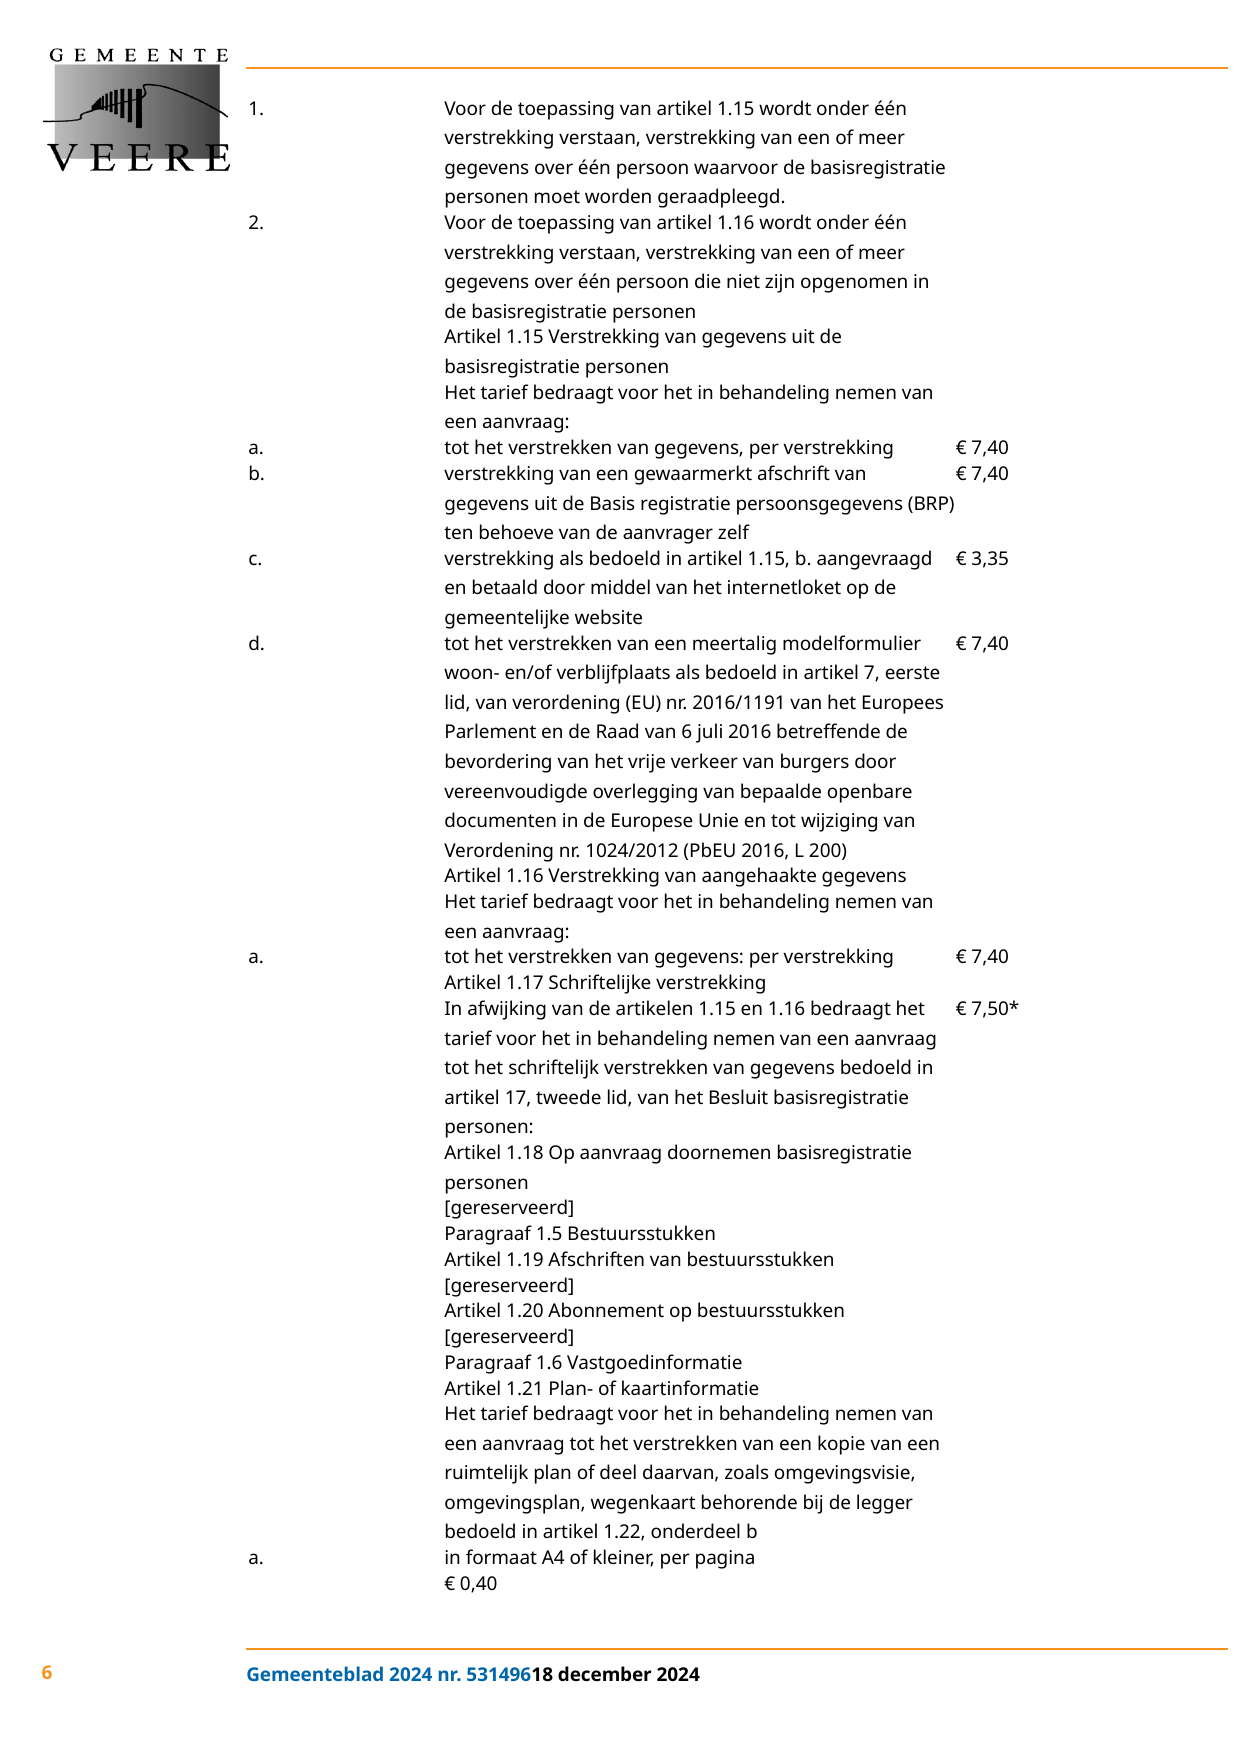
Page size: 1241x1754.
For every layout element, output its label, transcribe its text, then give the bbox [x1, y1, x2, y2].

table_cell € 0,40 [444, 1570, 956, 1596]
table_cell verstrekking als bedoeld in artikel 1.15, b. aangevraagd en betaald door middel van het internetloket op de gemeentelijke website [444, 545, 956, 630]
table_cell tot het verstrekken van een meertalig modelformulier woon- en/of verblijfplaats als bedoeld in artikel 7, eerste lid, van verordening (EU) nr. 2016/1191 van het Europees Parlement en de Raad van 6 juli 2016 betreffende de bevordering van het vrije verkeer van burgers door vereenvoudigde overlegging van bepaalde openbare documenten in de Europese Unie en tot wijziging van Verordening nr. 1024/2012 (PbEU 2016, L 200) [444, 630, 956, 863]
table_cell [956, 1375, 1152, 1400]
table_cell Voor de toepassing van artikel 1.16 wordt onder één verstrekking verstaan, verstrekking van een of meer gegevens over één persoon die niet zijn opgenomen in de basisregistratie personen [444, 209, 956, 324]
table_cell [248, 863, 444, 888]
table_cell in formaat A4 of kleiner, per pagina [444, 1545, 956, 1570]
table_cell tot het verstrekken van gegevens: per verstrekking [444, 944, 956, 969]
table_cell [248, 379, 444, 434]
table_cell [956, 1139, 1152, 1194]
table_cell € 7,40 [956, 944, 1152, 969]
table_cell € 7,40 [956, 630, 1152, 863]
table_cell [956, 95, 1152, 209]
table_cell Paragraaf 1.6 Vastgoedinformatie [444, 1349, 956, 1375]
table_cell [248, 1570, 444, 1596]
table_cell [956, 1323, 1152, 1349]
table_cell € 3,35 [956, 545, 1152, 630]
table_cell tot het verstrekken van gegevens, per verstrekking [444, 434, 956, 460]
table_cell [956, 970, 1152, 995]
table_cell [248, 995, 444, 1139]
table_cell € 7,40 [956, 460, 1152, 545]
table_cell [gereserveerd] [444, 1195, 956, 1220]
table_cell [248, 1349, 444, 1375]
table_cell a. [248, 1545, 444, 1570]
table_cell [248, 1375, 444, 1400]
table_cell [gereserveerd] [444, 1272, 956, 1297]
table_cell [248, 889, 444, 944]
table_cell [956, 209, 1152, 324]
table_cell b. [248, 460, 444, 545]
table_cell Paragraaf 1.5 Bestuursstukken [444, 1220, 956, 1246]
table_cell Het tarief bedraagt voor het in behandeling nemen van een aanvraag tot het verstrekken van een kopie van een ruimtelijk plan of deel daarvan, zoals omgevingsvisie, omgevingsplan, wegenkaart behorende bij de legger bedoeld in artikel 1.22, onderdeel b [444, 1400, 956, 1544]
table_cell € 7,40 [956, 434, 1152, 460]
table_cell [956, 1220, 1152, 1246]
table_cell Artikel 1.18 Op aanvraag doornemen basisregistratie personen [444, 1139, 956, 1194]
table_cell [956, 379, 1152, 434]
table_cell [956, 1545, 1152, 1570]
table_cell d. [248, 630, 444, 863]
table_cell Artikel 1.19 Afschriften van bestuursstukken [444, 1246, 956, 1272]
table_cell [248, 324, 444, 379]
table_cell 1. [248, 95, 444, 209]
table_cell [956, 1195, 1152, 1220]
table_cell [956, 1400, 1152, 1544]
table_cell [956, 889, 1152, 944]
picture [41, 47, 231, 172]
table_cell [248, 1139, 444, 1194]
table_cell [248, 1400, 444, 1544]
table_cell Artikel 1.20 Abonnement op bestuursstukken [444, 1298, 956, 1323]
table_cell In afwijking van de artikelen 1.15 en 1.16 bedraagt het tarief voor het in behandeling nemen van een aanvraag tot het schriftelijk verstrekken van gegevens bedoeld in artikel 17, tweede lid, van het Besluit basisregistratie personen: [444, 995, 956, 1139]
table_cell Artikel 1.17 Schriftelijke verstrekking [444, 970, 956, 995]
table_cell Artikel 1.15 Verstrekking van gegevens uit de basisregistratie personen [444, 324, 956, 379]
table_cell [956, 1246, 1152, 1272]
table_cell [956, 1349, 1152, 1375]
table_cell [956, 1298, 1152, 1323]
table_cell [248, 1298, 444, 1323]
table_cell [248, 1220, 444, 1246]
table_cell [956, 1272, 1152, 1297]
table_cell [248, 1272, 444, 1297]
table_cell Artikel 1.16 Verstrekking van aangehaakte gegevens [444, 863, 956, 888]
table_cell a. [248, 944, 444, 969]
table_cell Het tarief bedraagt voor het in behandeling nemen van een aanvraag: [444, 889, 956, 944]
table_cell verstrekking van een gewaarmerkt afschrift van gegevens uit de Basis registratie persoonsgegevens (BRP) ten behoeve van de aanvrager zelf [444, 460, 956, 545]
table_cell a. [248, 434, 444, 460]
table_cell Artikel 1.21 Plan- of kaartinformatie [444, 1375, 956, 1400]
table_cell [248, 970, 444, 995]
table_cell [956, 1570, 1152, 1596]
table_cell Het tarief bedraagt voor het in behandeling nemen van een aanvraag: [444, 379, 956, 434]
table_cell 2. [248, 209, 444, 324]
table_cell c. [248, 545, 444, 630]
table_cell [248, 1195, 444, 1220]
table_cell [gereserveerd] [444, 1323, 956, 1349]
table_cell [956, 863, 1152, 888]
table_cell Voor de toepassing van artikel 1.15 wordt onder één verstrekking verstaan, verstrekking van een of meer gegevens over één persoon waarvoor de basisregistratie personen moet worden geraadpleegd. [444, 95, 956, 209]
table_cell [248, 1323, 444, 1349]
table_cell [956, 324, 1152, 379]
table_cell [248, 1246, 444, 1272]
table_cell € 7,50* [956, 995, 1152, 1139]
